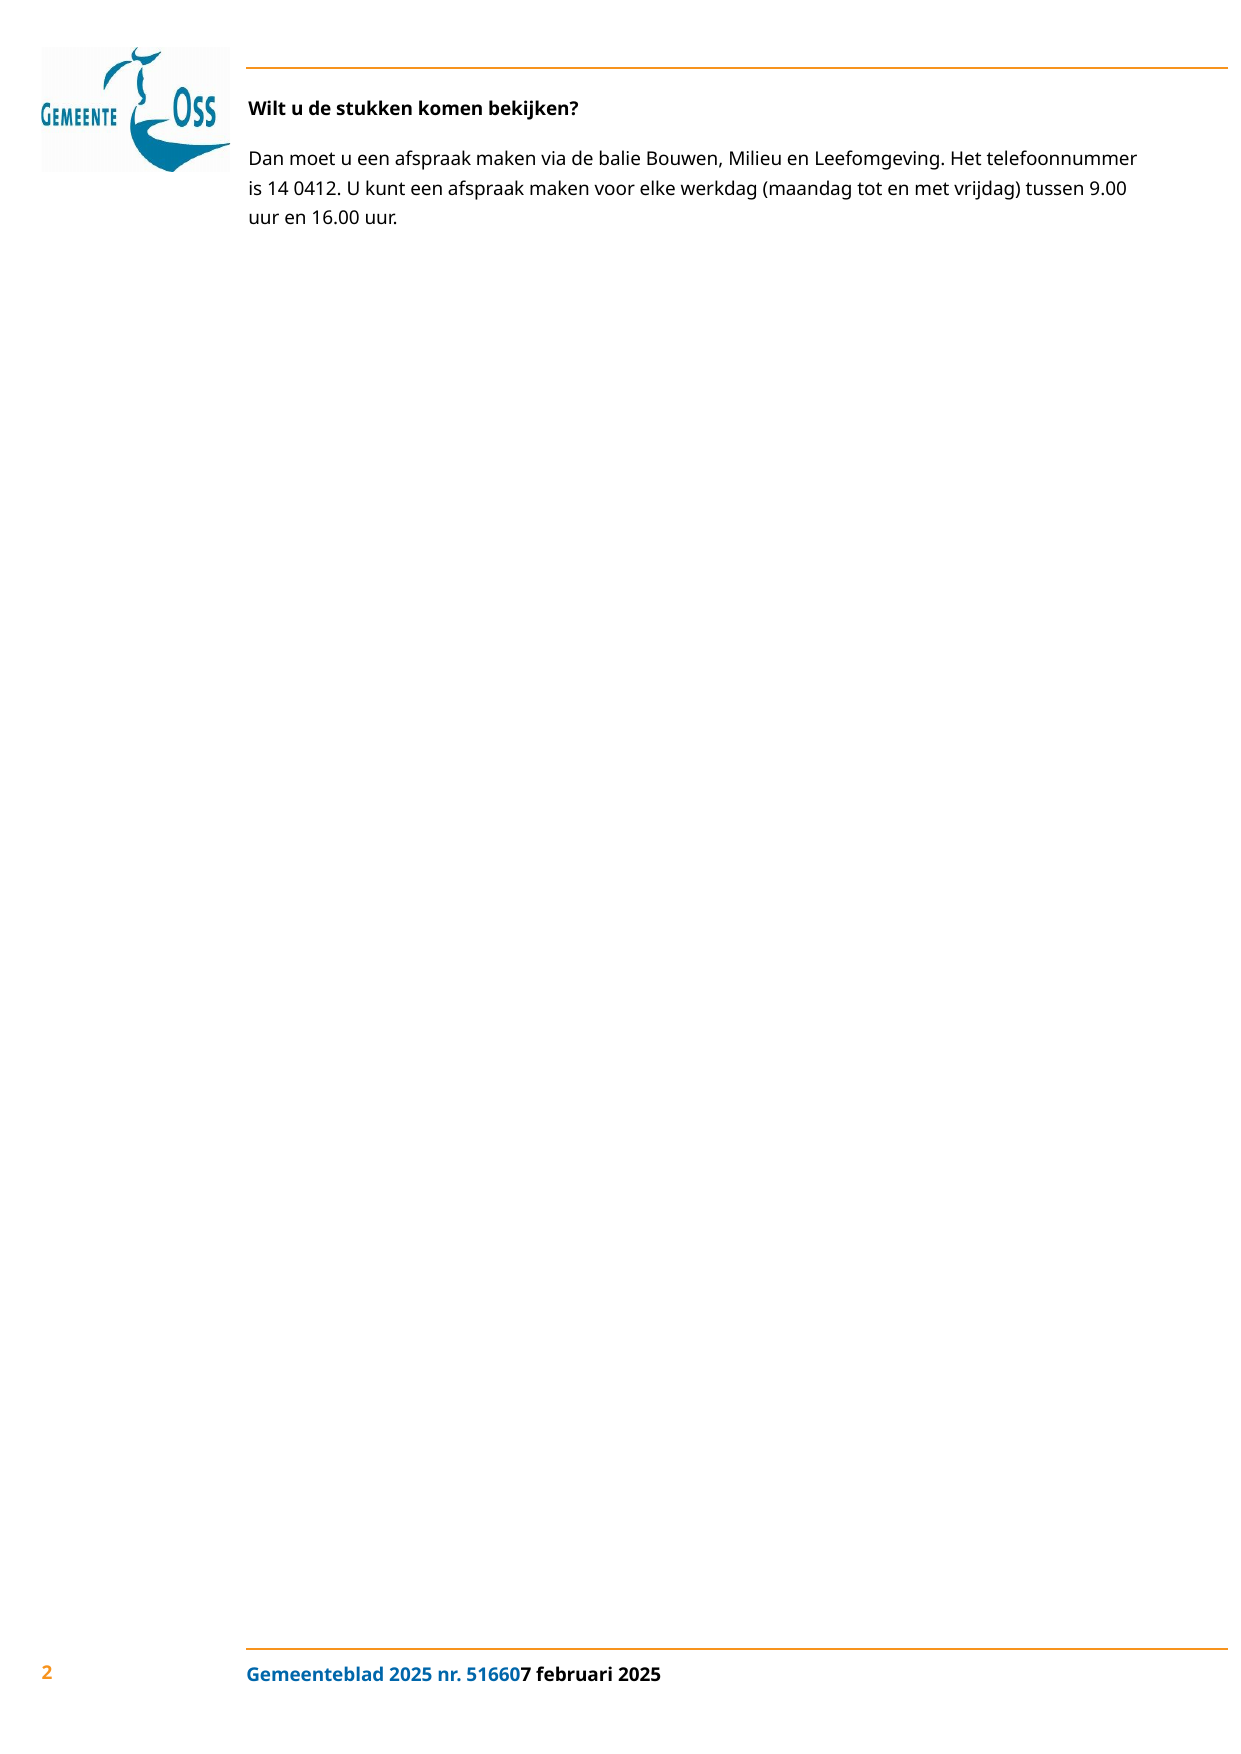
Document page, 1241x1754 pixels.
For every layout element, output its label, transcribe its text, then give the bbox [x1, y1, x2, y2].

text Dan moet u een afspraak maken via de balie Bouwen, Milieu en Leefomgeving. Het telefoonnummer is 14 0412. U kunt een afspraak maken voor elke werkdag (maandag tot en met vrijdag) tussen 9.00 uur en 16.00 uur. [248, 145, 1152, 230]
text Wilt u de stukken komen bekijken? [248, 95, 1152, 121]
picture [41, 47, 231, 172]
